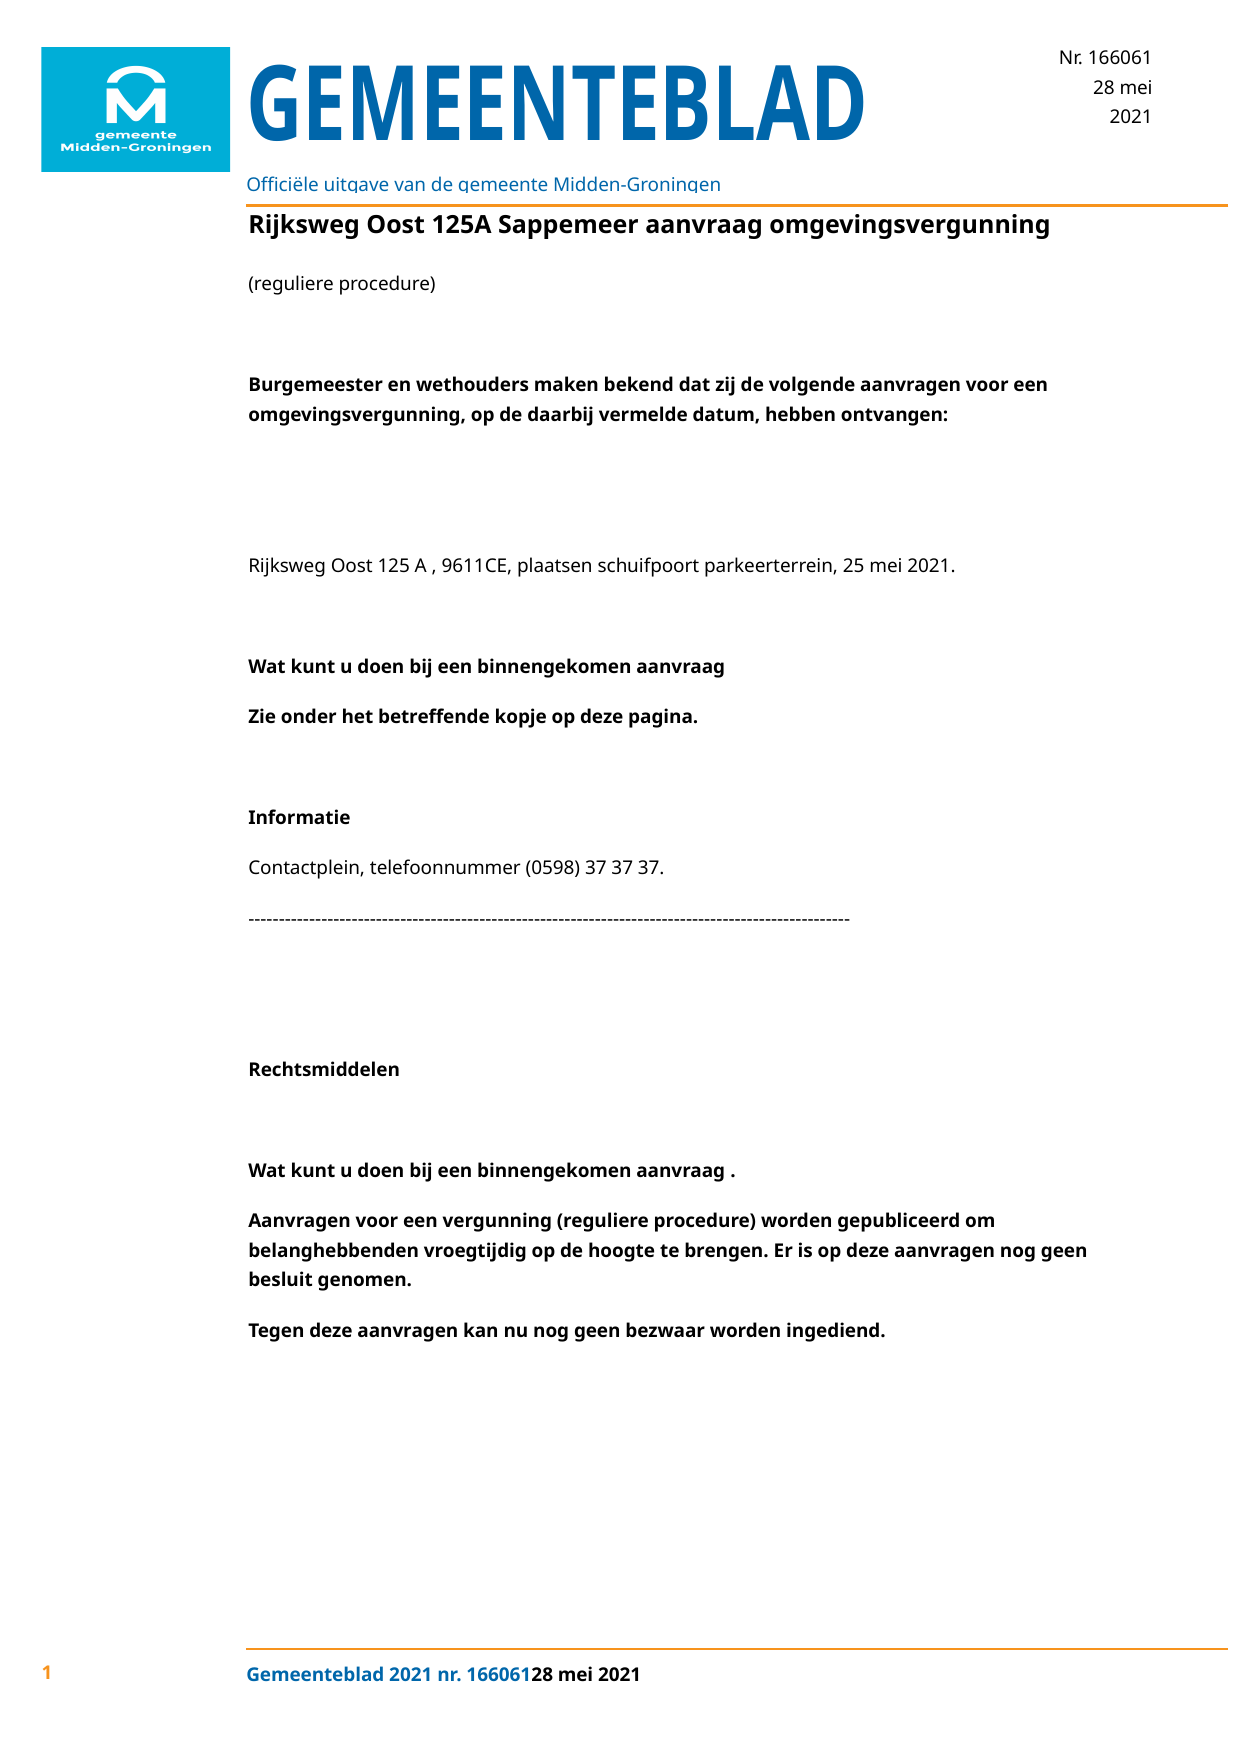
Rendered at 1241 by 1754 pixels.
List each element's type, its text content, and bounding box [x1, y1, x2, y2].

picture [108, 66, 164, 82]
picture [107, 89, 165, 122]
text Wat kunt u doen bij een binnengekomen aanvraag [248, 653, 1152, 678]
text --------------------------------------------------------------------------------------------------- [248, 905, 1152, 931]
text Tegen deze aanvragen kan nu nog geen bezwaar worden ingediend. [248, 1317, 1152, 1343]
text Rechtsmiddelen [248, 1056, 1152, 1082]
picture [184, 146, 190, 153]
text Burgemeester en wethouders maken bekend dat zij de volgende aanvragen voor een omgevingsvergunning, op de daarbij vermelde datum, hebben ontvangen: [248, 371, 1152, 426]
text (reguliere procedure) [248, 270, 1152, 296]
text Wat kunt u doen bij een binnengekomen aanvraag . [248, 1157, 1152, 1183]
text Zie onder het betreffende kopje op deze pagina. [248, 703, 1152, 729]
text Contactplein, telefoonnummer (0598) 37 37 37. [248, 854, 1152, 880]
text Rijksweg Oost 125A Sappemeer aanvraag omgevingsvergunning [248, 207, 1152, 241]
text Rijksweg Oost 125 A , 9611CE, plaatsen schuifpoort parkeerterrein, 25 mei 2021. [248, 552, 1152, 578]
text Informatie [248, 804, 1152, 830]
text Aanvragen voor een vergunning (reguliere procedure) worden gepubliceerd om belanghebbenden vroegtijdig op de hoogte te brengen. Er is op deze aanvragen nog geen besluit genomen. [248, 1207, 1152, 1292]
